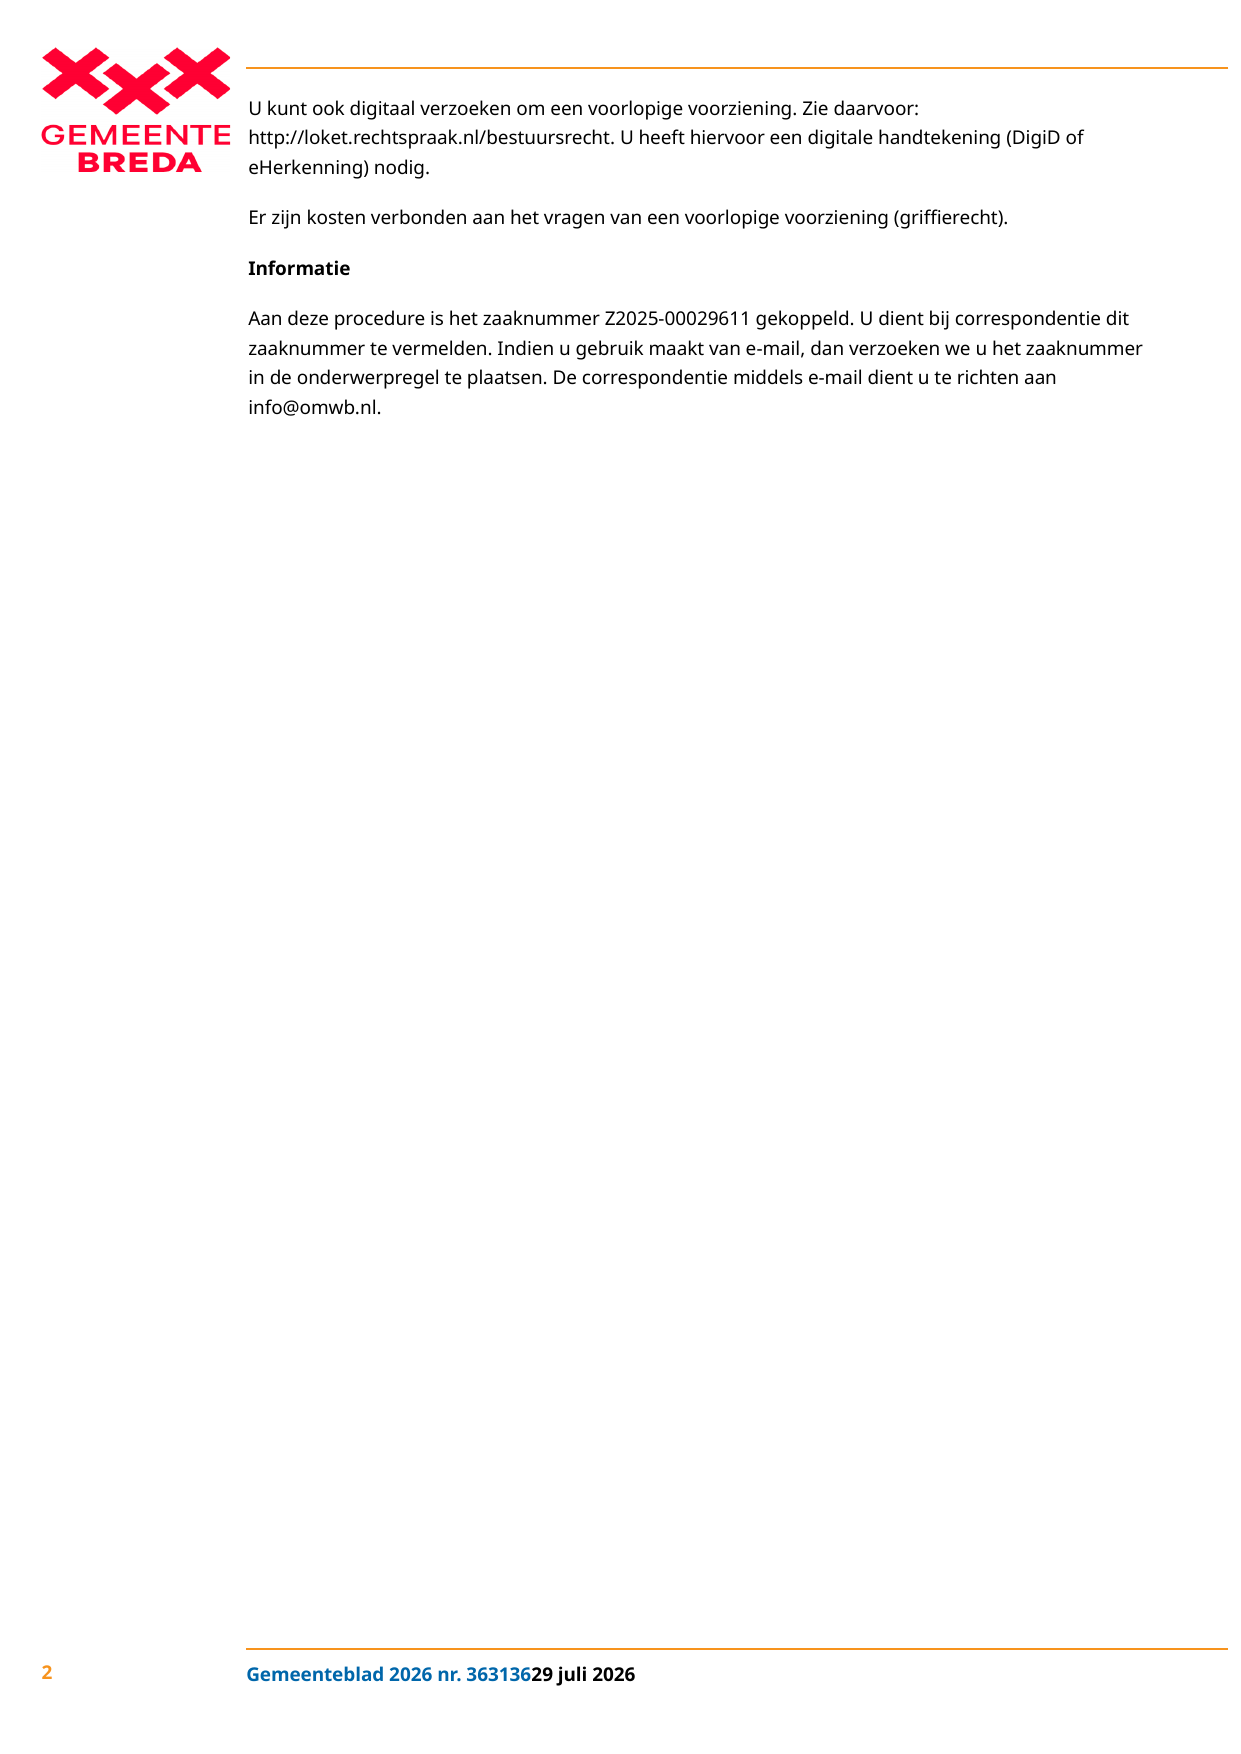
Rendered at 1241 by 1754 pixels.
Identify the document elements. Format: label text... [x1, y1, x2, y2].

text Informatie [248, 255, 1152, 281]
text Aan deze procedure is het zaaknummer Z2025-00029611 gekoppeld. U dient bij correspondentie dit zaaknummer te vermelden. Indien u gebruik maakt van e-mail, dan verzoeken we u het zaaknummer in de onderwerpregel te plaatsen. De correspondentie middels e-mail dient u te richten aan info@omwb.nl. [248, 305, 1152, 420]
picture [41, 47, 231, 172]
text U kunt ook digitaal verzoeken om een voorlopige voorziening. Zie daarvoor: http://loket.rechtspraak.nl/bestuursrecht. U heeft hiervoor een digitale handtekening (DigiD of eHerkenning) nodig. [248, 95, 1152, 180]
text Er zijn kosten verbonden aan het vragen van een voorlopige voorziening (griffierecht). [248, 204, 1152, 230]
